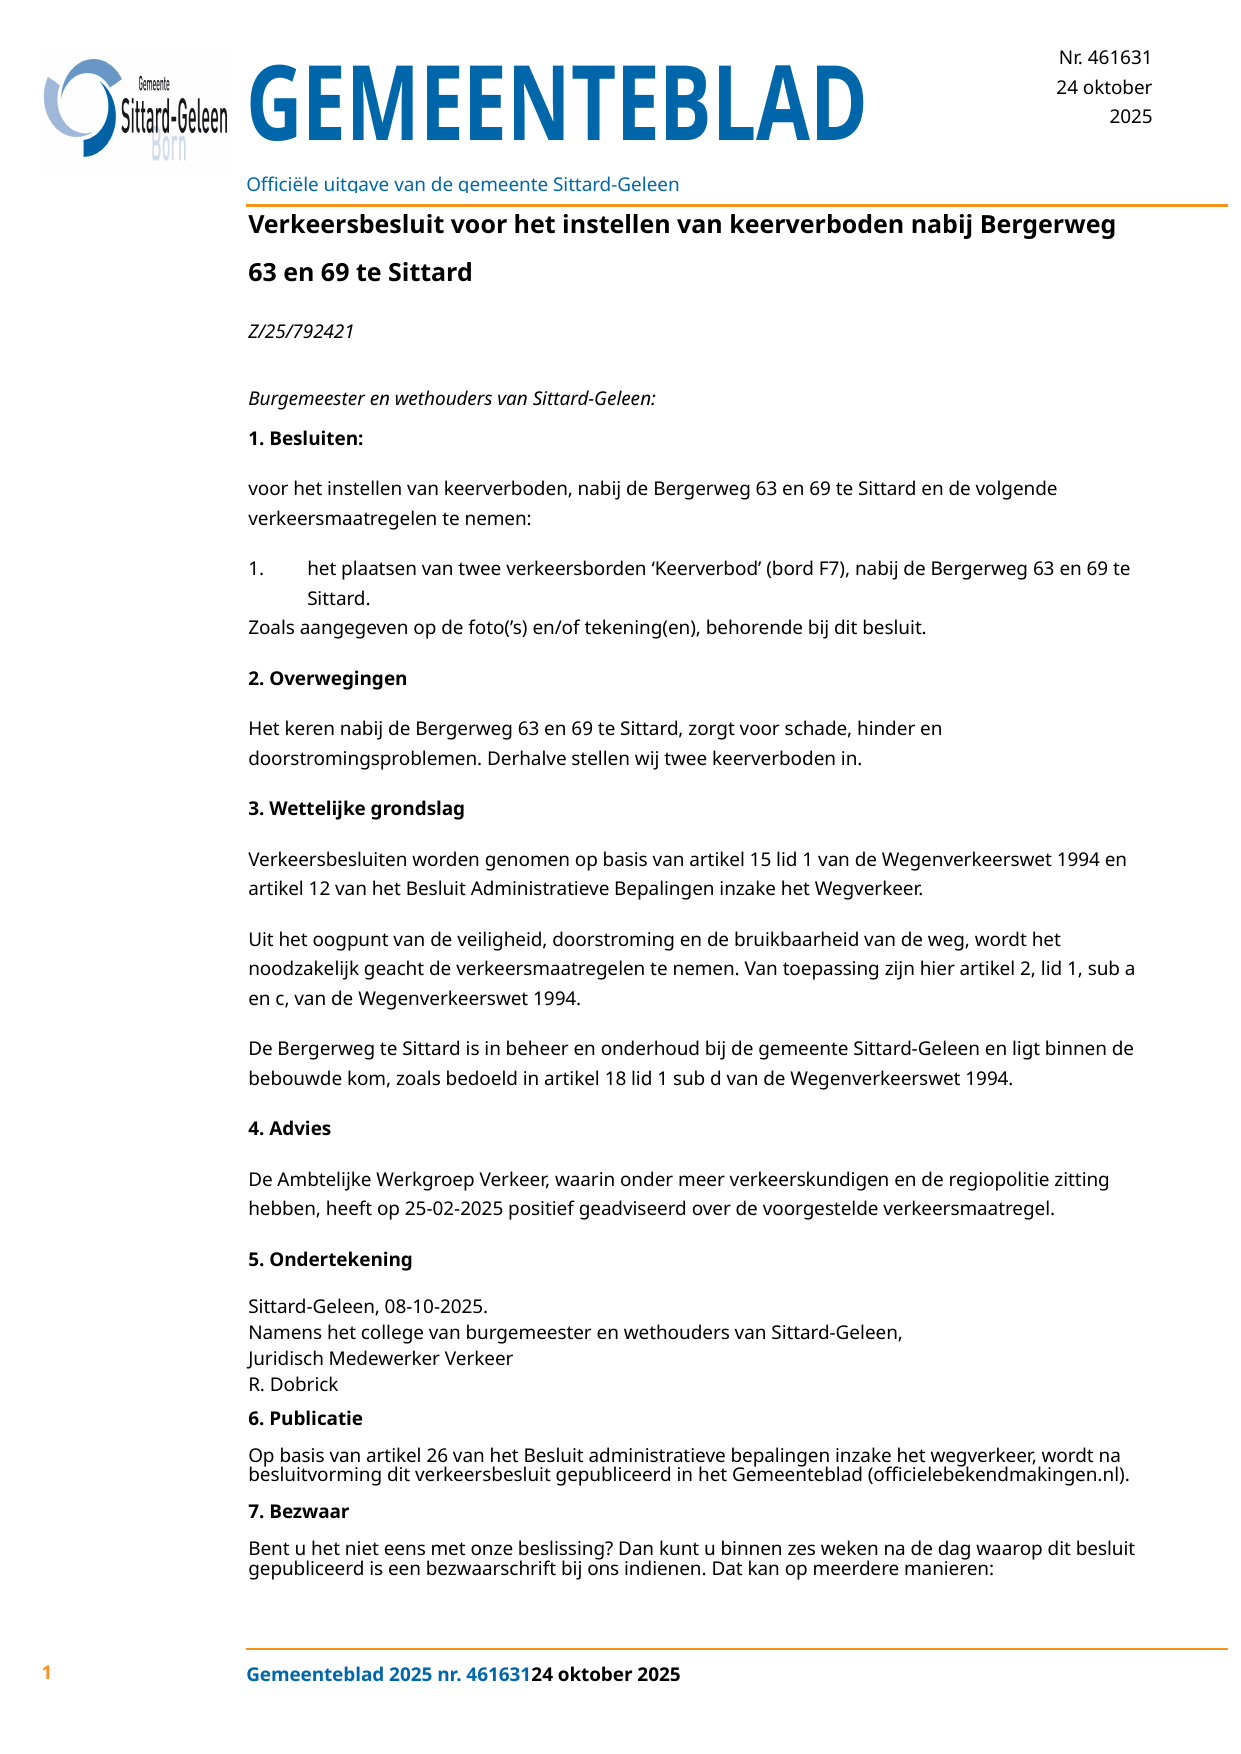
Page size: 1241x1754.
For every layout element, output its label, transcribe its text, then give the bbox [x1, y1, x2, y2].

text 7. Bezwaar [248, 1503, 1152, 1523]
text 3. Wettelijke grondslag [248, 795, 1152, 821]
text Namens het college van burgemeester en wethouders van Sittard-Geleen, [248, 1319, 1152, 1345]
text De Ambtelijke Werkgroep Verkeer, waarin onder meer verkeerskundigen en de regiopolitie zitting hebben, heeft op 25-02-2025 positief geadviseerd over de voorgestelde verkeersmaatregel. [248, 1166, 1152, 1221]
text 4. Advies [248, 1115, 1152, 1141]
text Verkeersbesluit voor het instellen van keerverboden nabij Bergerweg 63 en 69 te Sittard [248, 207, 1152, 288]
text R. Dobrick [248, 1371, 1152, 1396]
text De Bergerweg te Sittard is in beheer en onderhoud bij de gemeente Sittard-Geleen en ligt binnen de bebouwde kom, zoals bedoeld in artikel 18 lid 1 sub d van de Wegenverkeerswet 1994. [248, 1035, 1152, 1091]
text Burgemeester en wethouders van Sittard-Geleen: [248, 386, 1152, 411]
text Sittard-Geleen, 08-10-2025. [248, 1293, 1152, 1319]
text Juridisch Medewerker Verkeer [248, 1345, 1152, 1371]
text Bent u het niet eens met onze beslissing? Dan kunt u binnen zes weken na de dag waarop dit besluit gepubliceerd is een bezwaarschrift bij ons indienen. Dat kan op meerdere manieren: [248, 1540, 1152, 1579]
text Het keren nabij de Bergerweg 63 en 69 te Sittard, zorgt voor schade, hinder en doorstromingsproblemen. Derhalve stellen wij twee keerverboden in. [248, 715, 1152, 771]
list het plaatsen van twee verkeersborden ‘Keerverbod’ (bord F7), nabij de Bergerweg 63 en 69 te Sittard. [248, 555, 1152, 611]
text Op basis van artikel 26 van het Besluit administratieve bepalingen inzake het wegverkeer, wordt na besluitvorming dit verkeersbesluit gepubliceerd in het Gemeenteblad (officielebekendmakingen.nl). [248, 1447, 1152, 1486]
text 2. Overwegingen [248, 665, 1152, 691]
text Zoals aangegeven op de foto(’s) en/of tekening(en), behorende bij dit besluit. [248, 614, 1152, 640]
text 5. Ondertekening [248, 1246, 1152, 1271]
text voor het instellen van keerverboden, nabij de Bergerweg 63 en 69 te Sittard en de volgende verkeersmaatregelen te nemen: [248, 475, 1152, 531]
text Verkeersbesluiten worden genomen op basis van artikel 15 lid 1 van de Wegenverkeerswet 1994 en artikel 12 van het Besluit Administratieve Bepalingen inzake het Wegverkeer. [248, 846, 1152, 901]
text 1. Besluiten: [248, 425, 1152, 451]
text Uit het oogpunt van de veiligheid, doorstroming en de bruikbaarheid van de weg, wordt het noodzakelijk geacht de verkeersmaatregelen te nemen. Van toepassing zijn hier artikel 2, lid 1, sub a en c, van de Wegenverkeerswet 1994. [248, 926, 1152, 1011]
text 6. Publicatie [248, 1410, 1152, 1429]
picture [41, 47, 231, 172]
text Z/25/792421 [248, 318, 1152, 344]
